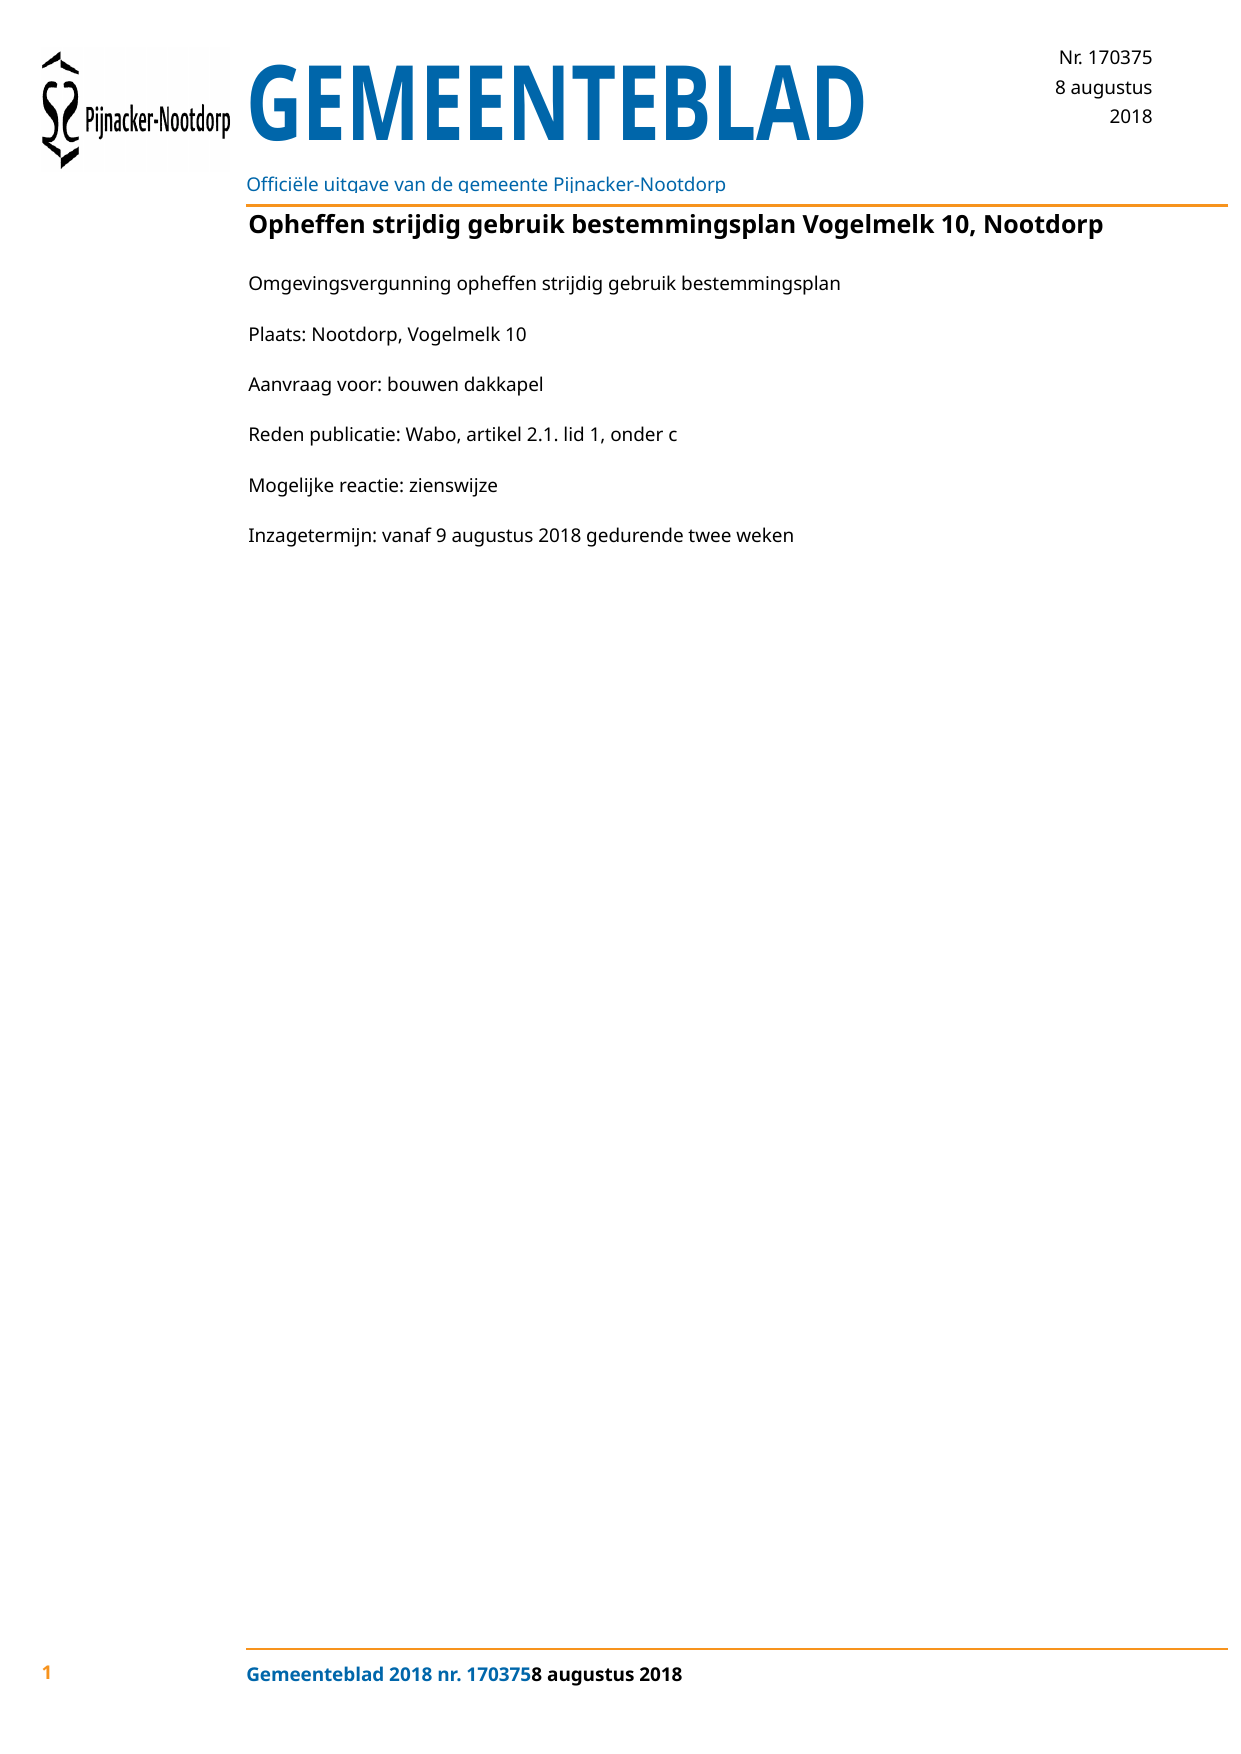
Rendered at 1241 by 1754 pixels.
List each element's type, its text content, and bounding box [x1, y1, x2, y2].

text Opheffen strijdig gebruik bestemmingsplan Vogelmelk 10, Nootdorp [248, 207, 1152, 241]
text Plaats: Nootdorp, Vogelmelk 10 [248, 321, 1152, 346]
text Mogelijke reactie: zienswijze [248, 472, 1152, 498]
text Omgevingsvergunning opheffen strijdig gebruik bestemmingsplan [248, 270, 1152, 296]
picture [41, 47, 231, 172]
text Aanvraag voor: bouwen dakkapel [248, 371, 1152, 397]
text Inzagetermijn: vanaf 9 augustus 2018 gedurende twee weken [248, 522, 1152, 548]
text Reden publicatie: Wabo, artikel 2.1. lid 1, onder c [248, 422, 1152, 447]
